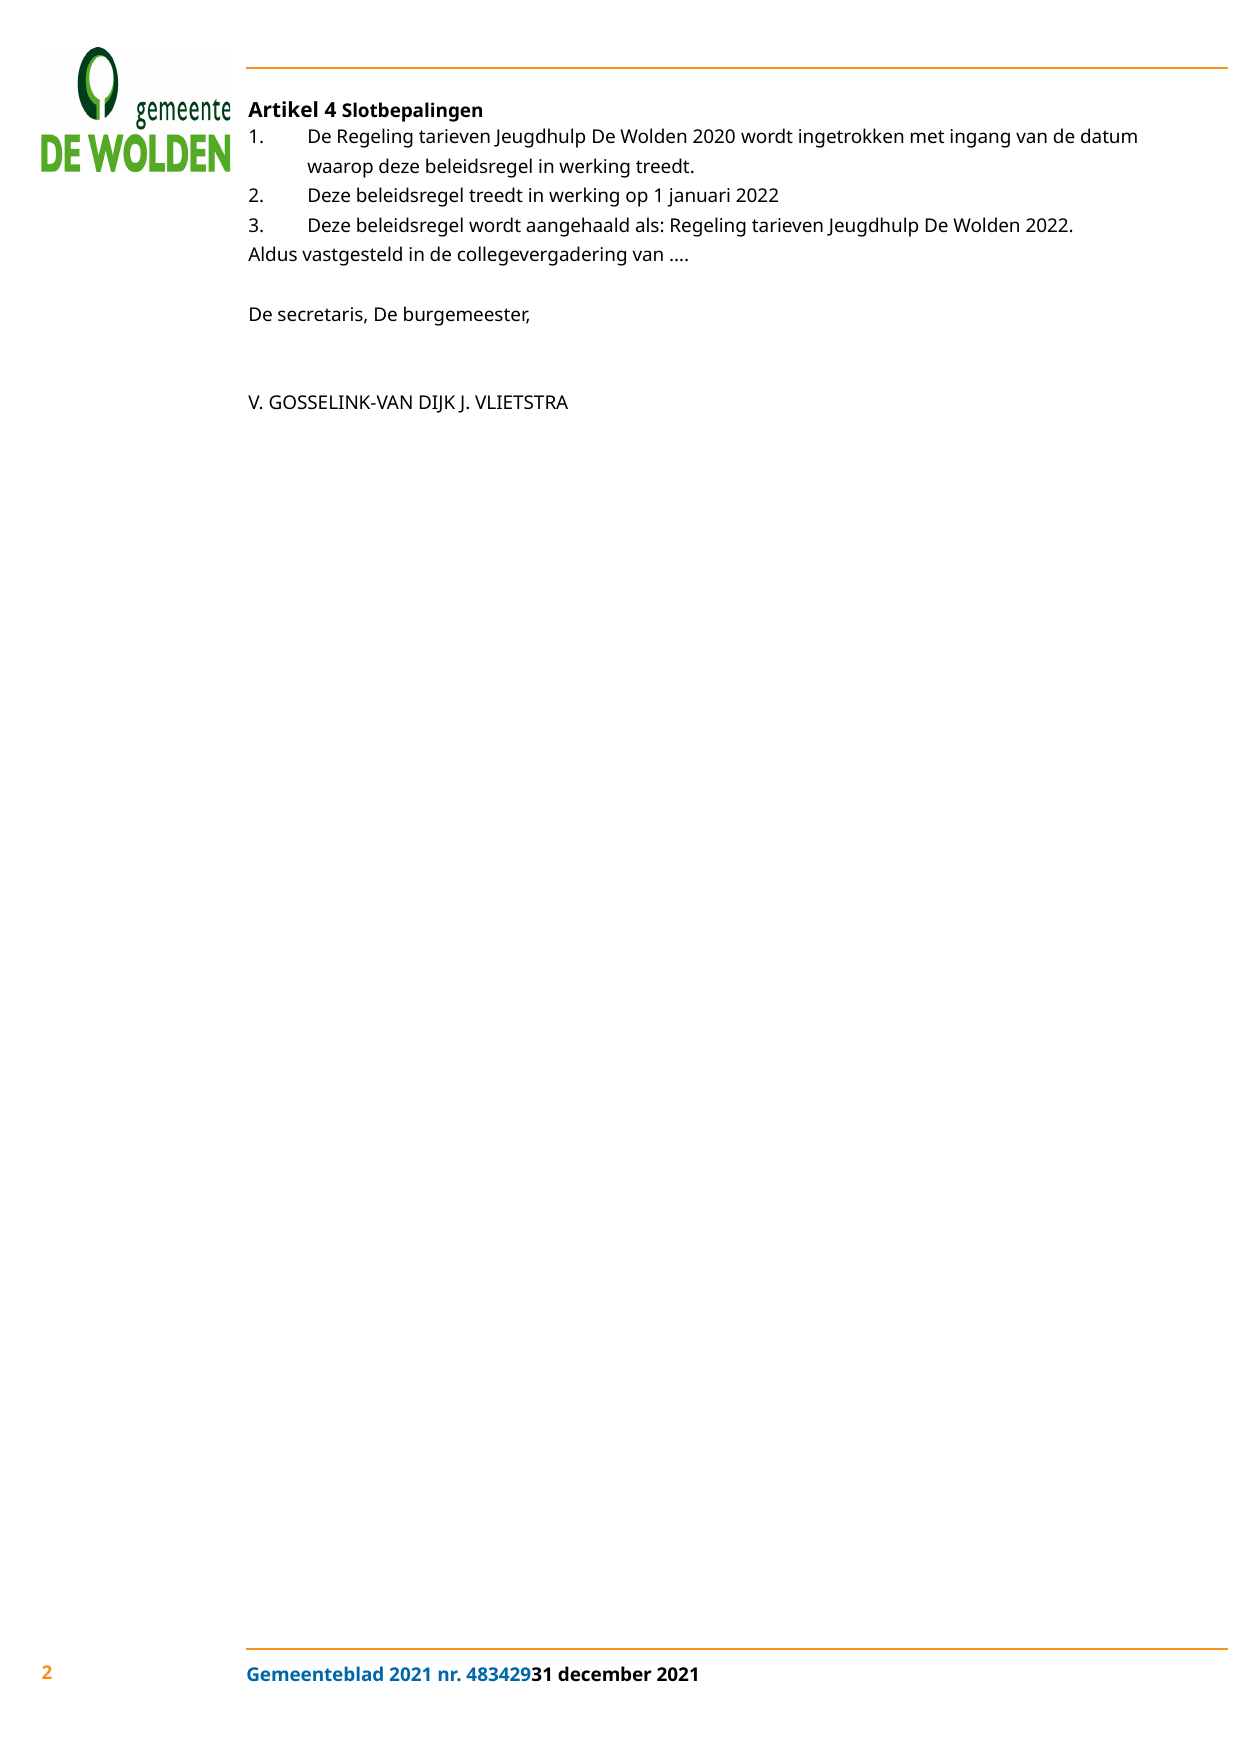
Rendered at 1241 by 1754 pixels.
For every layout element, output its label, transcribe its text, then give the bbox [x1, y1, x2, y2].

text Artikel 4 Slotbepalingen [248, 95, 1152, 123]
list Deze beleidsregel treedt in werking op 1 januari 2022 [248, 182, 1152, 208]
list De Regeling tarieven Jeugdhulp De Wolden 2020 wordt ingetrokken met ingang van de datum waarop deze beleidsregel in werking treedt. [248, 123, 1152, 178]
text Aldus vastgesteld in de collegevergadering van …. [248, 242, 1152, 267]
list Deze beleidsregel wordt aangehaald als: Regeling tarieven Jeugdhulp De Wolden 2022. [248, 212, 1152, 238]
text De secretaris, De burgemeester, [248, 301, 1152, 326]
text V. GOSSELINK-VAN DIJK J. VLIETSTRA [248, 389, 1152, 415]
picture [41, 47, 231, 172]
